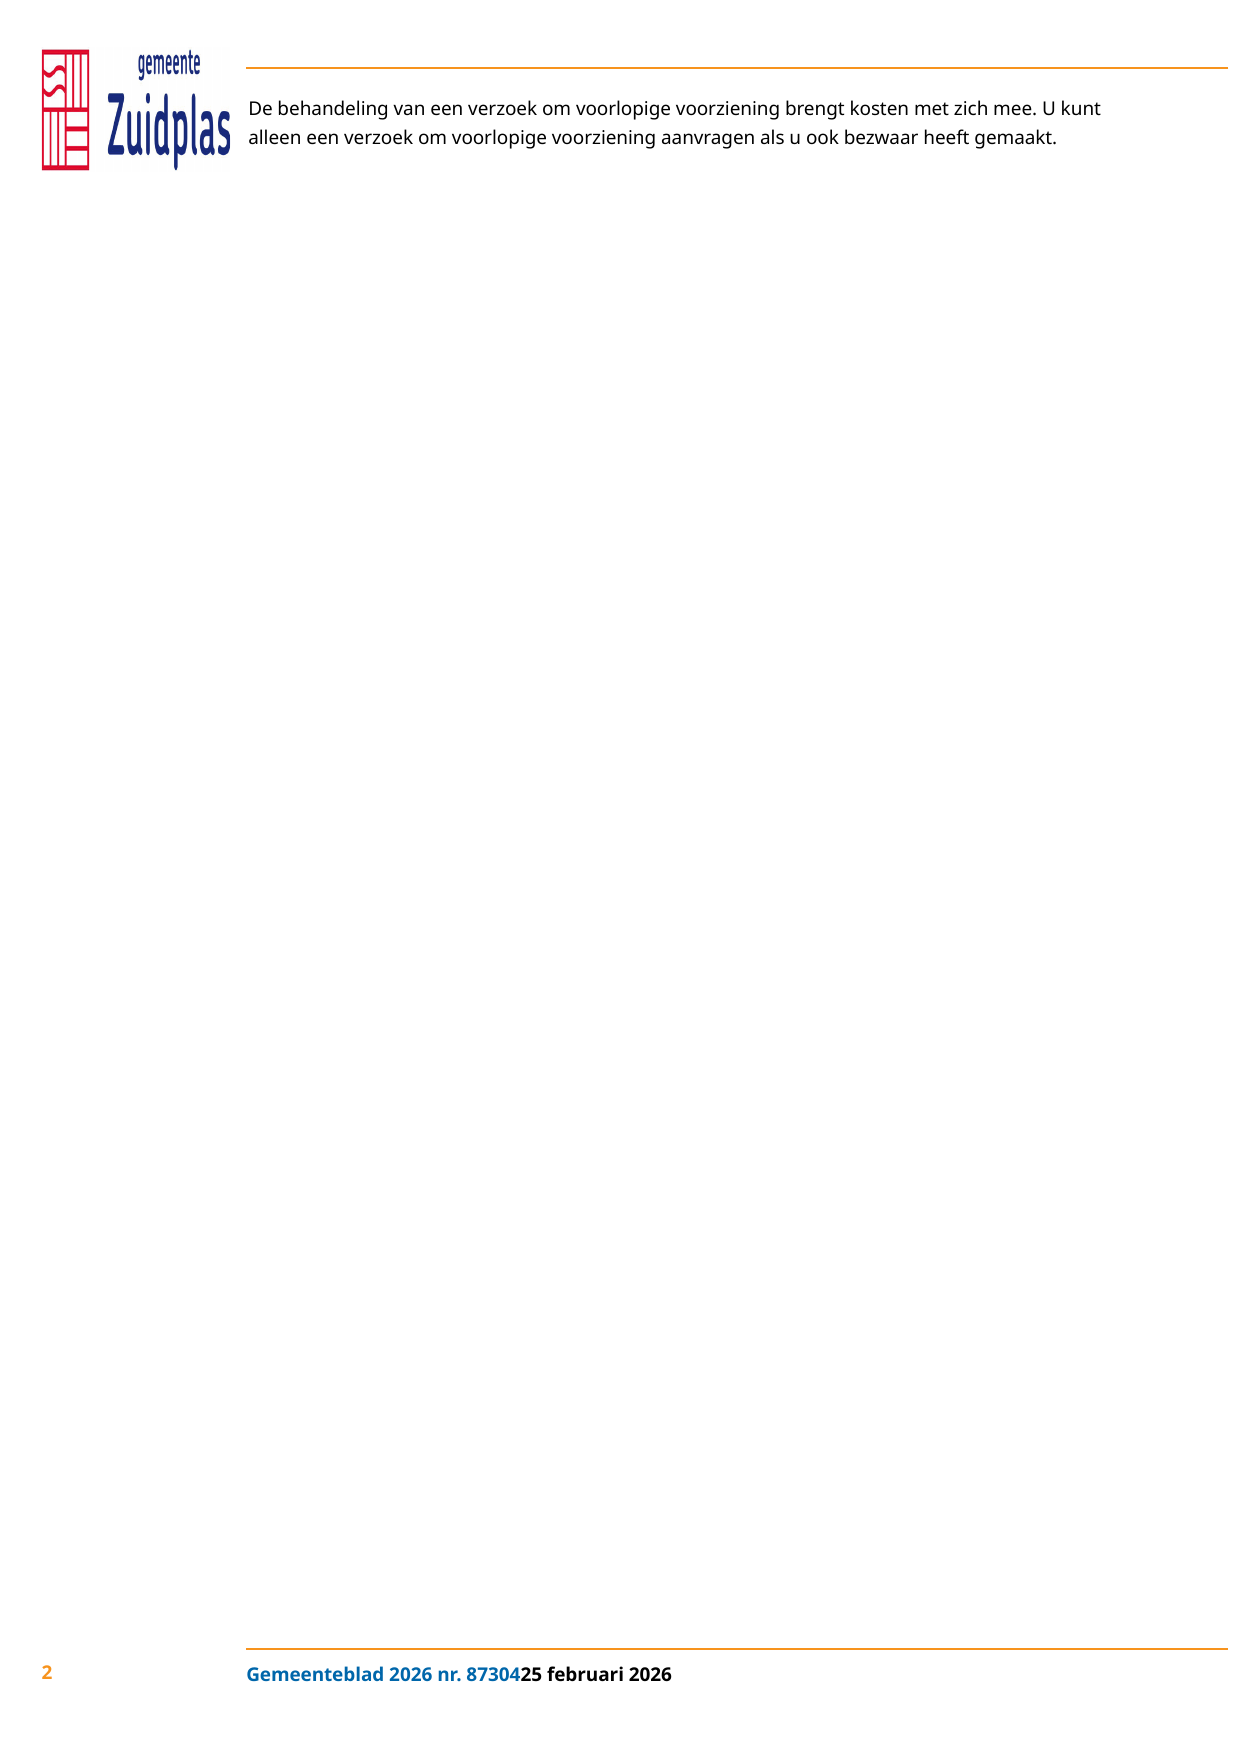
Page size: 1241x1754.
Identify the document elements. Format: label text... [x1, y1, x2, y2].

text De behandeling van een verzoek om voorlopige voorziening brengt kosten met zich mee. U kunt alleen een verzoek om voorlopige voorziening aanvragen als u ook bezwaar heeft gemaakt. [248, 95, 1152, 150]
picture [41, 47, 231, 172]
